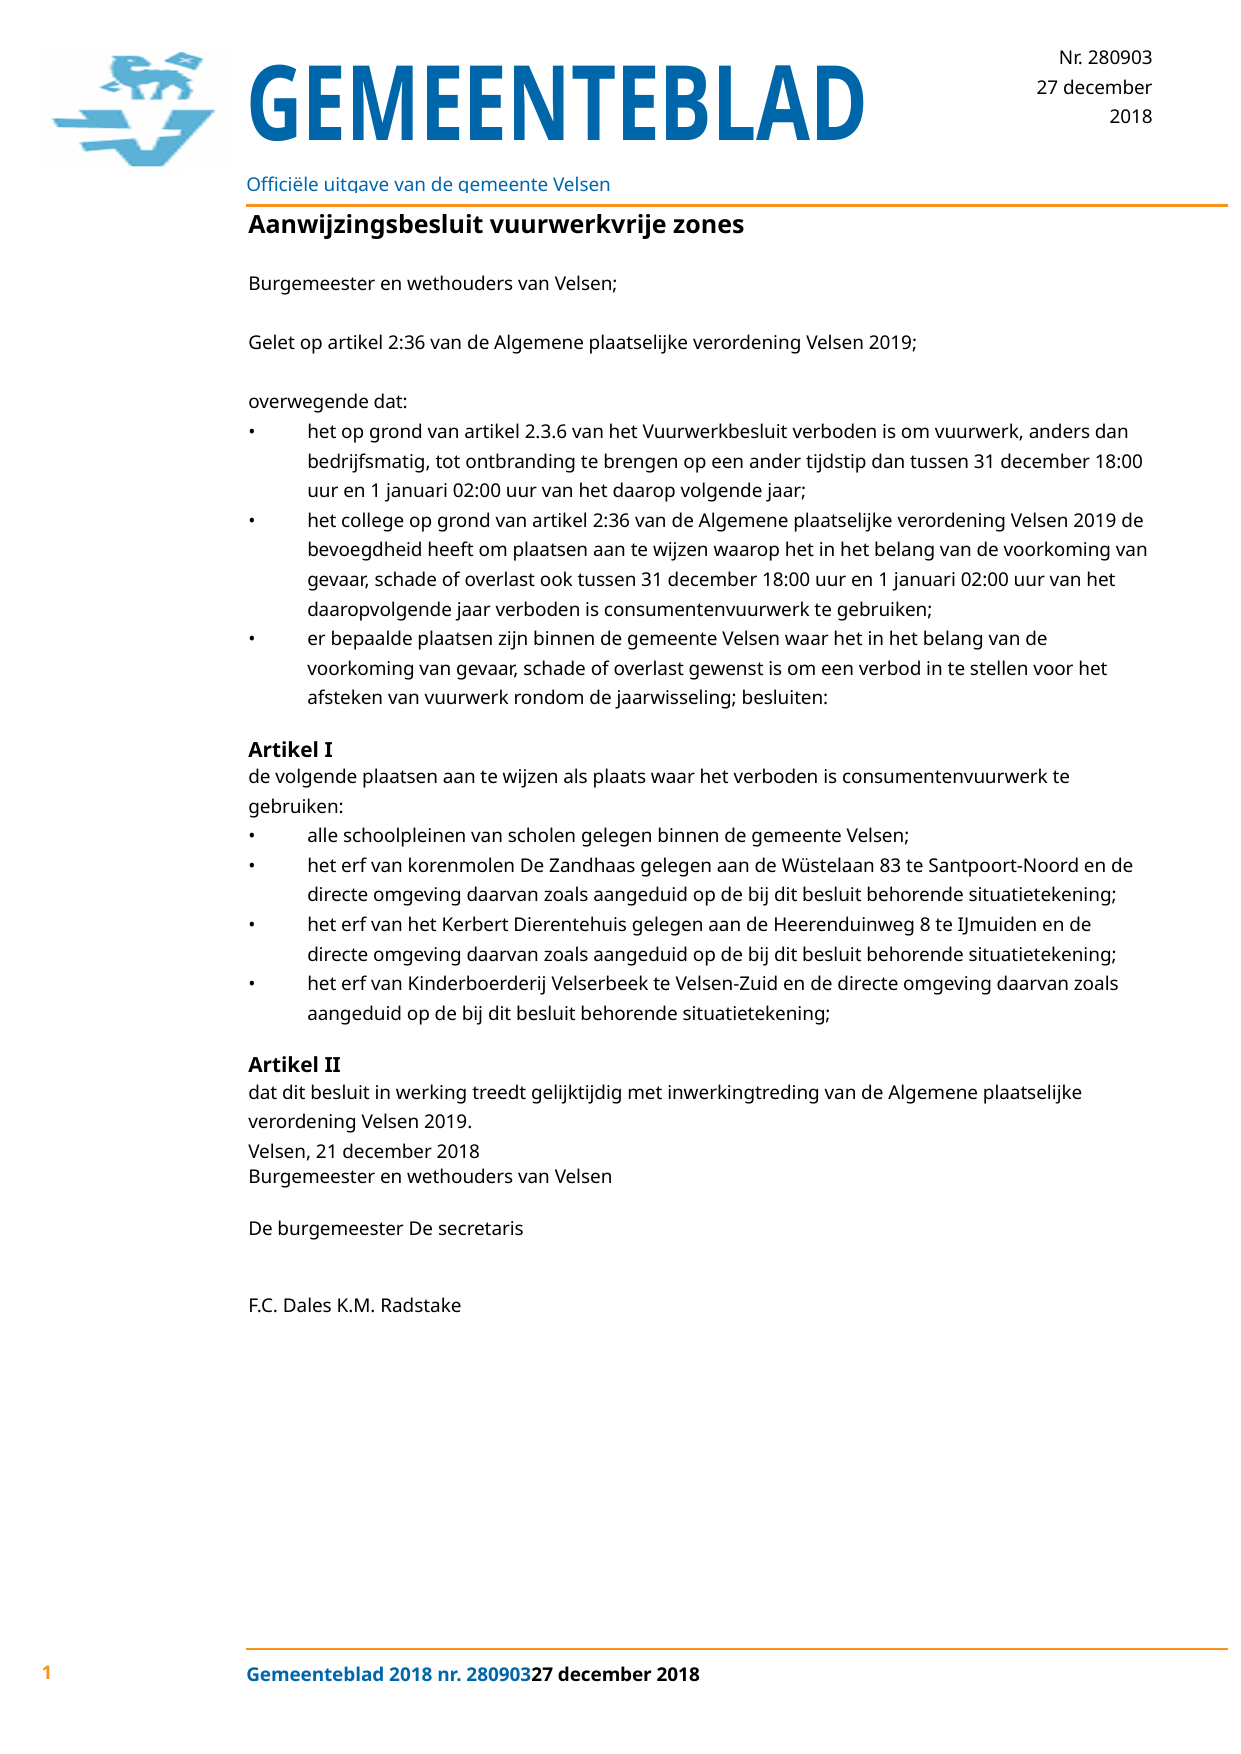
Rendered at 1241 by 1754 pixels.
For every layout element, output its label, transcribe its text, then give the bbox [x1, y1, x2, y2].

text Artikel II [248, 1050, 1152, 1079]
text Artikel I [248, 735, 1152, 763]
list het erf van het Kerbert Dierentehuis gelegen aan de Heerenduinweg 8 te IJmuiden en de directe omgeving daarvan zoals aangeduid op de bij dit besluit behorende situatietekening; [248, 911, 1152, 967]
text Burgemeester en wethouders van Velsen; [248, 270, 1152, 296]
list er bepaalde plaatsen zijn binnen de gemeente Velsen waar het in het belang van de voorkoming van gevaar, schade of overlast gewenst is om een verbod in te stellen voor het afsteken van vuurwerk rondom de jaarwisseling; besluiten: [248, 625, 1152, 710]
text Gelet op artikel 2:36 van de Algemene plaatselijke verordening Velsen 2019; [248, 329, 1152, 355]
text F.C. Dales K.M. Radstake [248, 1292, 1152, 1318]
text Velsen, 21 december 2018 [248, 1138, 1152, 1164]
list het erf van Kinderboerderij Velserbeek te Velsen-Zuid en de directe omgeving daarvan zoals aangeduid op de bij dit besluit behorende situatietekening; [248, 970, 1152, 1026]
text de volgende plaatsen aan te wijzen als plaats waar het verboden is consumentenvuurwerk te gebruiken: [248, 763, 1152, 819]
list het college op grond van artikel 2:36 van de Algemene plaatselijke verordening Velsen 2019 de bevoegdheid heeft om plaatsen aan te wijzen waarop het in het belang van de voorkoming van gevaar, schade of overlast ook tussen 31 december 18:00 uur en 1 januari 02:00 uur van het daaropvolgende jaar verboden is consumentenvuurwerk te gebruiken; [248, 507, 1152, 621]
text De burgemeester De secretaris [248, 1215, 1152, 1241]
list het erf van korenmolen De Zandhaas gelegen aan de Wüstelaan 83 te Santpoort-Noord en de directe omgeving daarvan zoals aangeduid op de bij dit besluit behorende situatietekening; [248, 852, 1152, 907]
list alle schoolpleinen van scholen gelegen binnen de gemeente Velsen; [248, 822, 1152, 848]
text dat dit besluit in werking treedt gelijktijdig met inwerkingtreding van de Algemene plaatselijke verordening Velsen 2019. [248, 1079, 1152, 1134]
picture [41, 47, 231, 172]
text Aanwijzingsbesluit vuurwerkvrije zones [248, 207, 1152, 241]
list het op grond van artikel 2.3.6 van het Vuurwerkbesluit verboden is om vuurwerk, anders dan bedrijfsmatig, tot ontbranding te brengen op een ander tijdstip dan tussen 31 december 18:00 uur en 1 januari 02:00 uur van het daarop volgende jaar; [248, 418, 1152, 503]
text overwegende dat: [248, 389, 1152, 414]
text Burgemeester en wethouders van Velsen [248, 1164, 1152, 1189]
